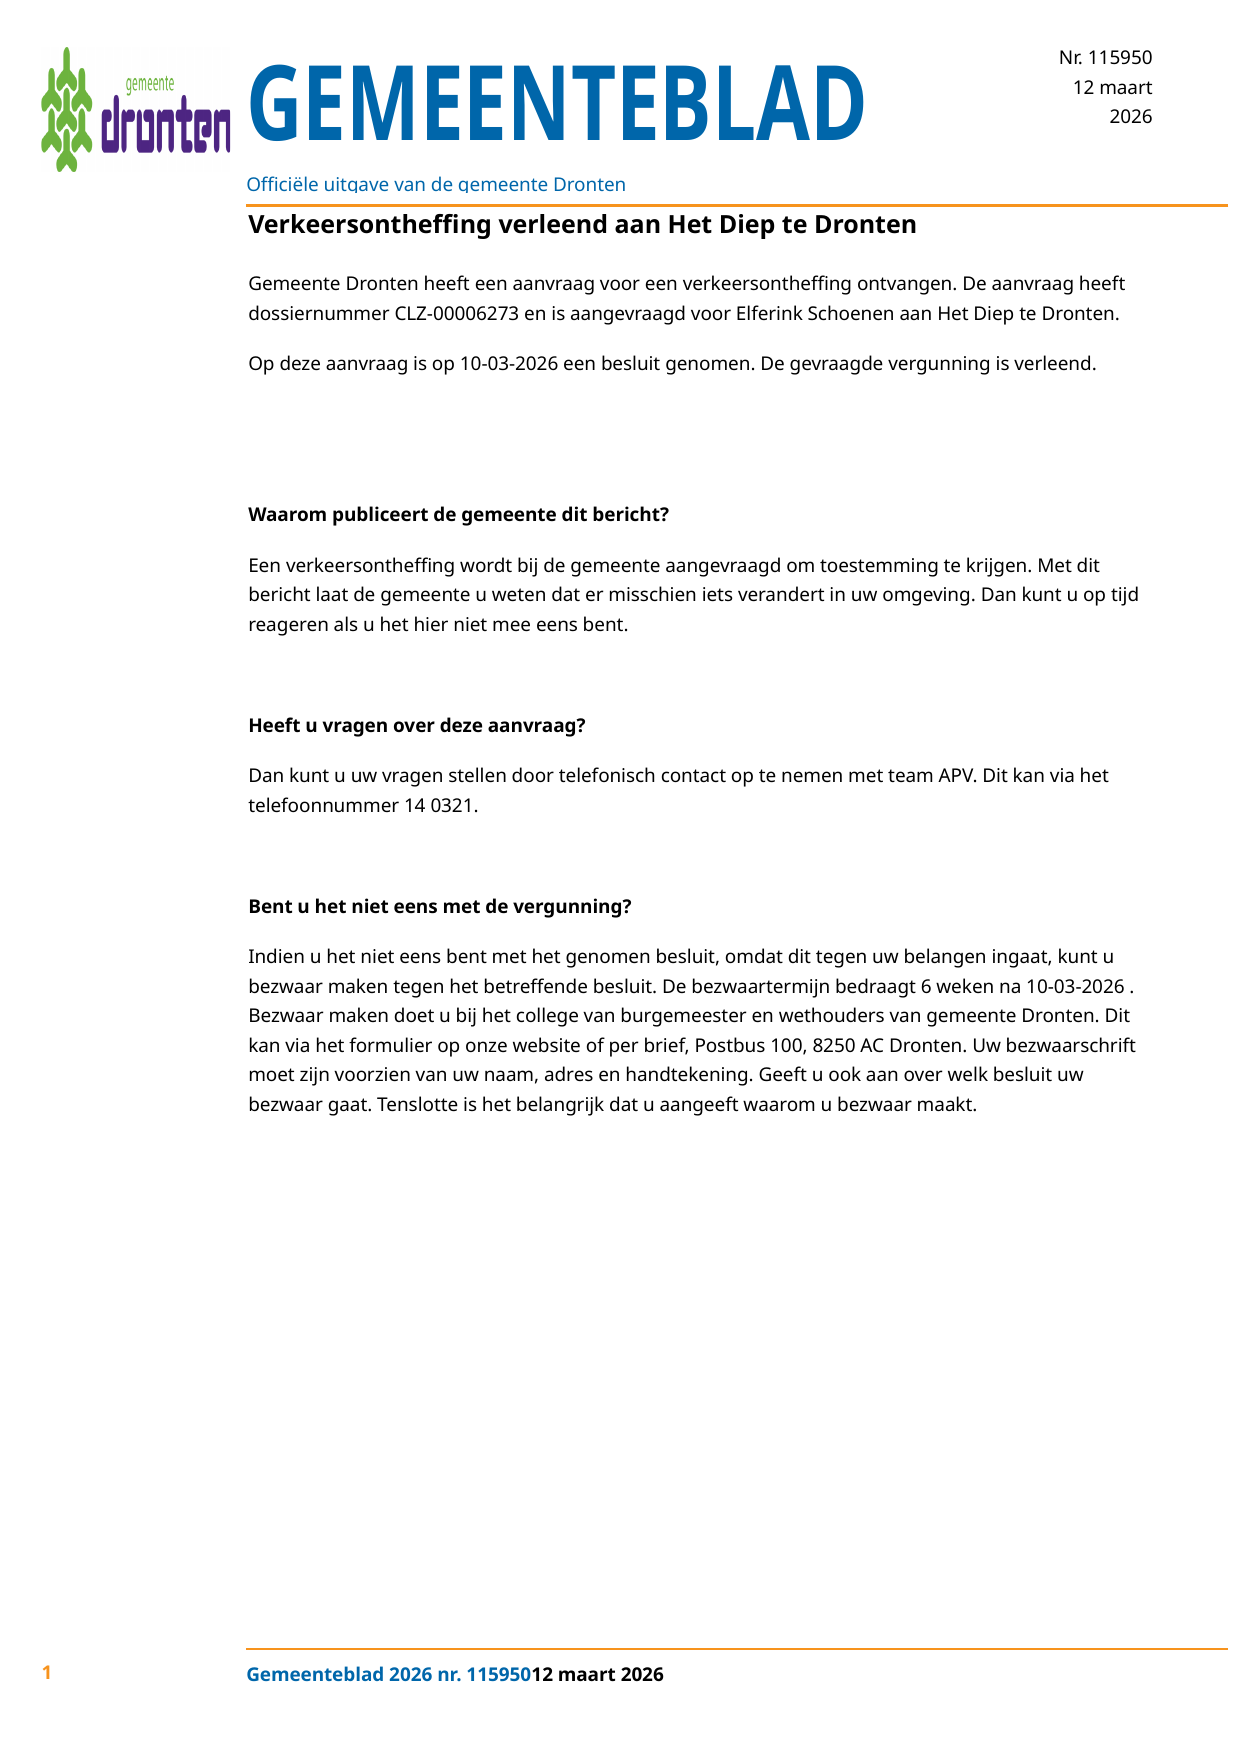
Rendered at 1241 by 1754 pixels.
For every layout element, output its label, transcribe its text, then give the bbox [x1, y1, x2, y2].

text Dan kunt u uw vragen stellen door telefonisch contact op te nemen met team APV. Dit kan via het telefoonnummer 14 0321. [248, 762, 1152, 818]
picture [41, 47, 231, 172]
text Gemeente Dronten heeft een aanvraag voor een verkeersontheffing ontvangen. De aanvraag heeft dossiernummer CLZ-00006273 en is aangevraagd voor Elferink Schoenen aan Het Diep te Dronten. [248, 270, 1152, 326]
text Waarom publiceert de gemeente dit bericht? [248, 502, 1152, 527]
text Verkeersontheffing verleend aan Het Diep te Dronten [248, 207, 1152, 241]
text Heeft u vragen over deze aanvraag? [248, 712, 1152, 738]
text Indien u het niet eens bent met het genomen besluit, omdat dit tegen uw belangen ingaat, kunt u bezwaar maken tegen het betreffende besluit. De bezwaartermijn bedraagt 6 weken na 10-03-2026 . Bezwaar maken doet u bij het college van burgemeester en wethouders van gemeente Dronten. Dit kan via het formulier op onze website of per brief, Postbus 100, 8250 AC Dronten. Uw bezwaarschrift moet zijn voorzien van uw naam, adres en handtekening. Geeft u ook aan over welk besluit uw bezwaar gaat. Tenslotte is het belangrijk dat u aangeeft waarom u bezwaar maakt. [248, 943, 1152, 1117]
text Een verkeersontheffing wordt bij de gemeente aangevraagd om toestemming te krijgen. Met dit bericht laat de gemeente u weten dat er misschien iets verandert in uw omgeving. Dan kunt u op tijd reageren als u het hier niet mee eens bent. [248, 552, 1152, 637]
text Op deze aanvraag is op 10-03-2026 een besluit genomen. De gevraagde vergunning is verleend. [248, 350, 1152, 376]
text Bent u het niet eens met de vergunning? [248, 893, 1152, 918]
